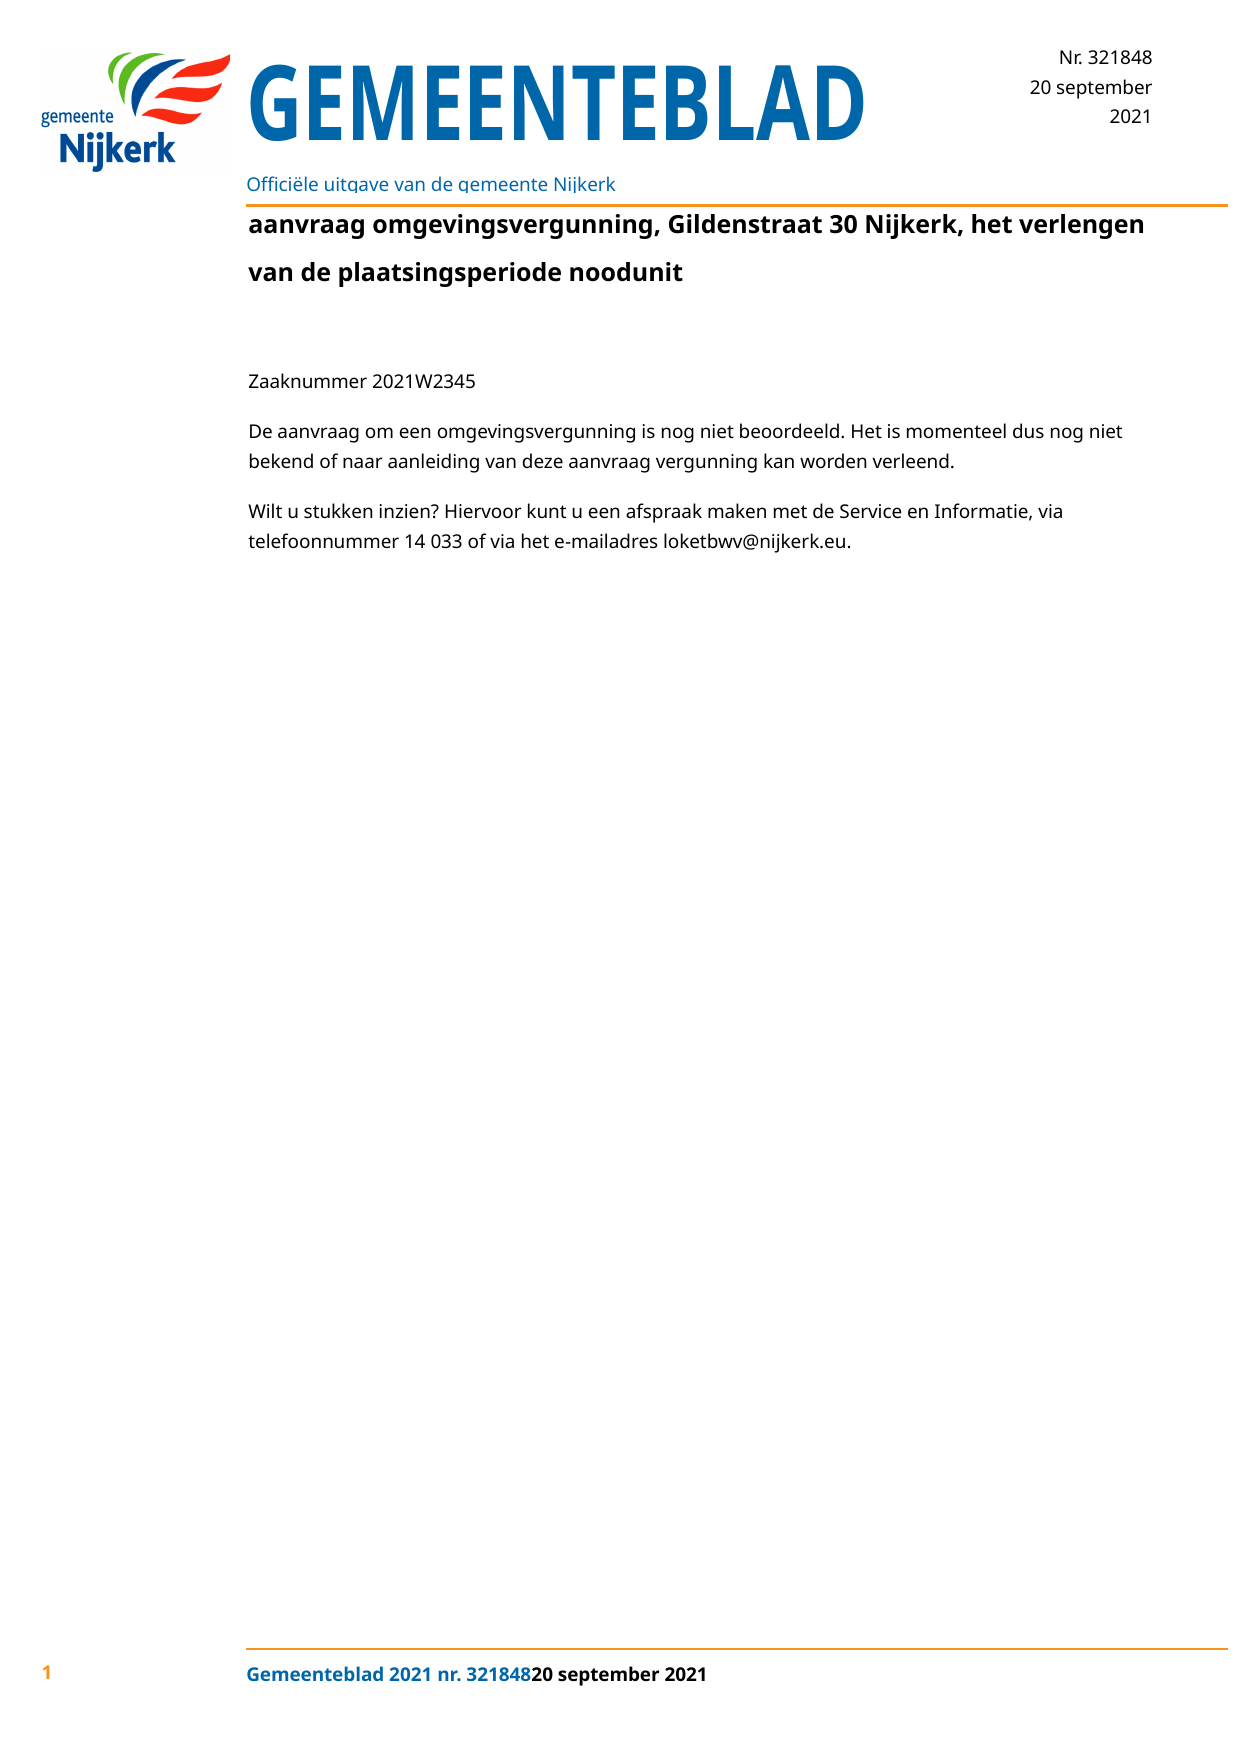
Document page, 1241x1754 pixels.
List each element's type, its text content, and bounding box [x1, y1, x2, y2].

text aanvraag omgevingsvergunning, Gildenstraat 30 Nijkerk, het verlengen van de plaatsingsperiode noodunit [248, 207, 1152, 288]
text Zaaknummer 2021W2345 [248, 368, 1152, 394]
text De aanvraag om een omgevingsvergunning is nog niet beoordeeld. Het is momenteel dus nog niet bekend of naar aanleiding van deze aanvraag vergunning kan worden verleend. [248, 419, 1152, 474]
picture [41, 47, 231, 172]
text Wilt u stukken inzien? Hiervoor kunt u een afspraak maken met de Service en Informatie, via telefoonnummer 14 033 of via het e-mailadres loketbwv@nijkerk.eu. [248, 499, 1152, 554]
